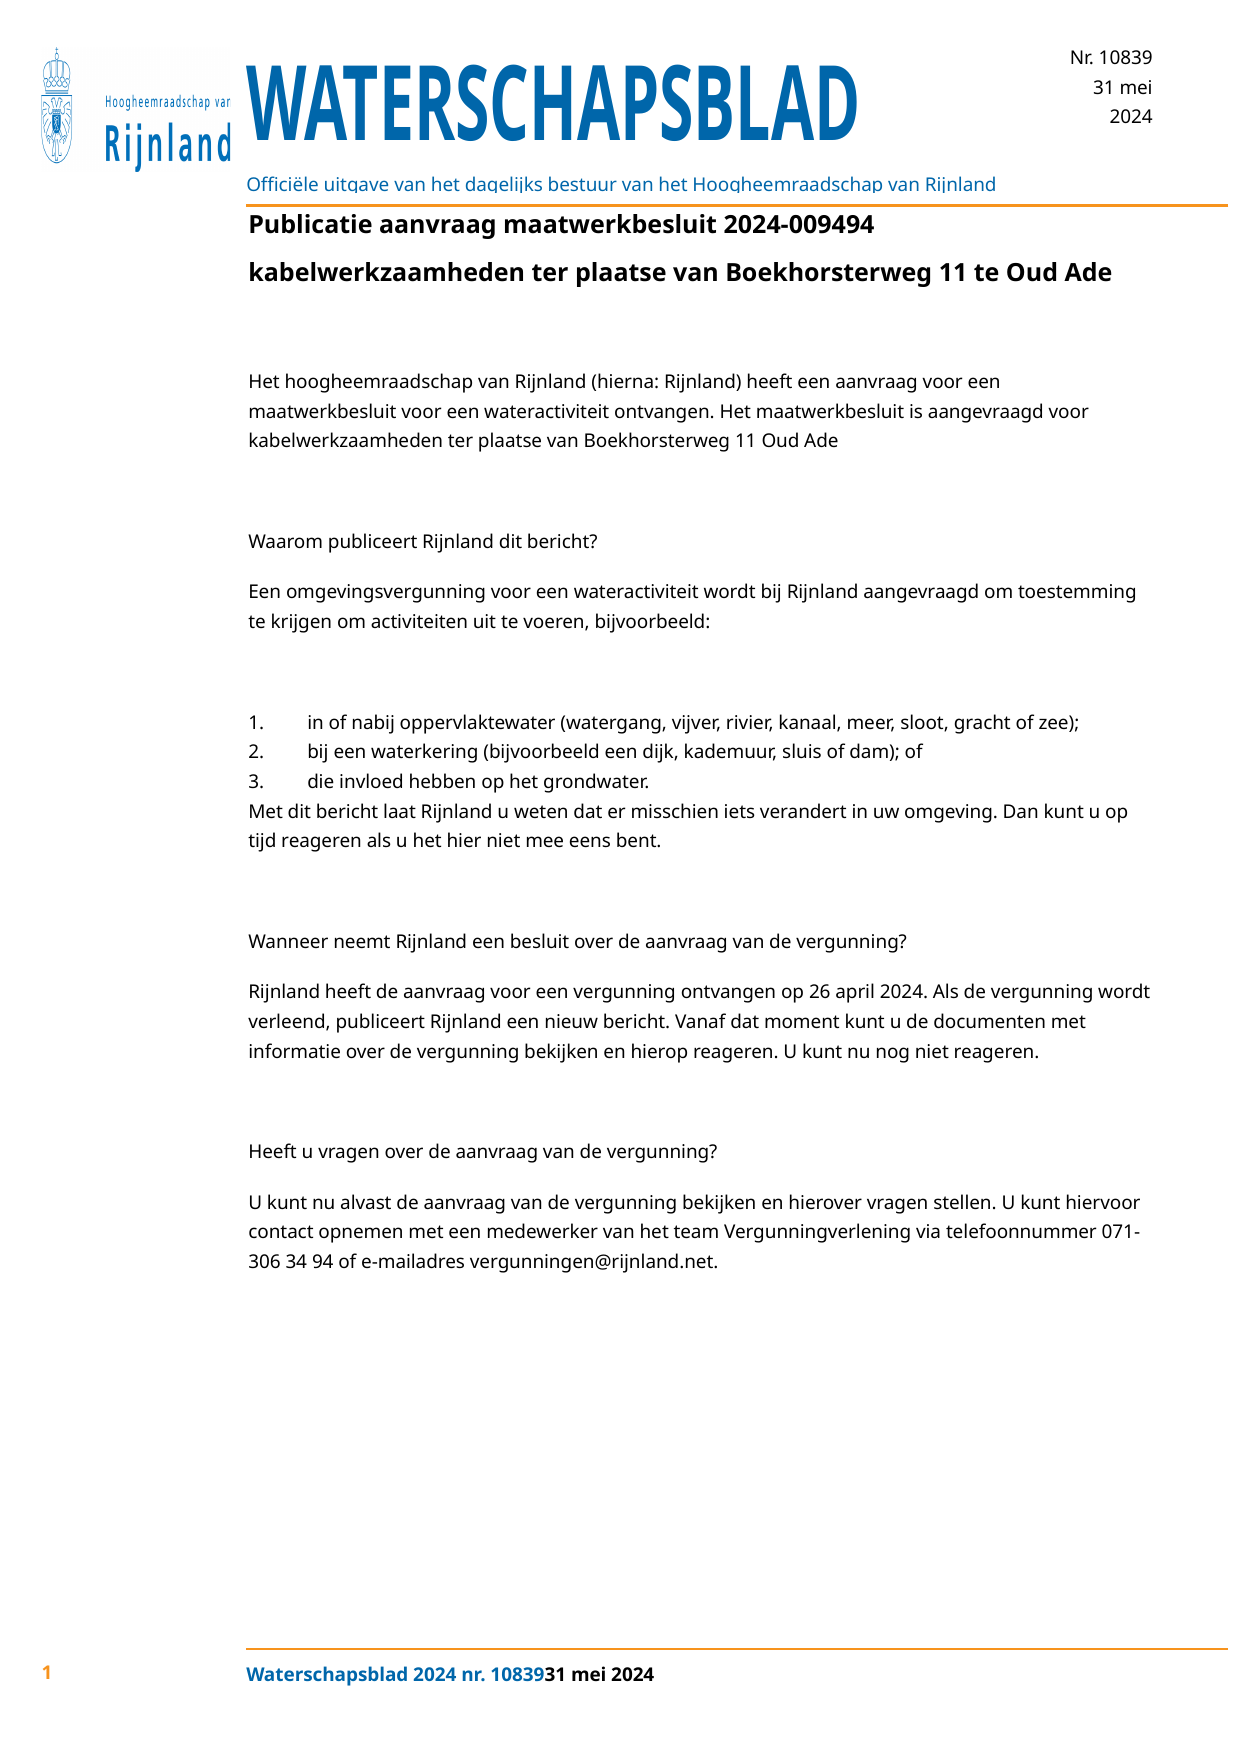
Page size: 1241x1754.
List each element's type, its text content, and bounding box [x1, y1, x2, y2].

text Een omgevingsvergunning voor een wateractiviteit wordt bij Rijnland aangevraagd om toestemming te krijgen om activiteiten uit te voeren, bijvoorbeeld: [248, 579, 1152, 634]
text Waarom publiceert Rijnland dit bericht? [248, 528, 1152, 554]
text Rijnland heeft de aanvraag voor een vergunning ontvangen op 26 april 2024. Als de vergunning wordt verleend, publiceert Rijnland een nieuw bericht. Vanaf dat moment kunt u de documenten met informatie over de vergunning bekijken en hierop reageren. U kunt nu nog niet reageren. [248, 979, 1152, 1064]
list die invloed hebben op het grondwater. [248, 768, 1152, 794]
text Wanneer neemt Rijnland een besluit over de aanvraag van de vergunning? [248, 928, 1152, 954]
text Publicatie aanvraag maatwerkbesluit 2024-009494 kabelwerkzaamheden ter plaatse van Boekhorsterweg 11 te Oud Ade [248, 207, 1152, 288]
text Heeft u vragen over de aanvraag van de vergunning? [248, 1139, 1152, 1164]
text U kunt nu alvast de aanvraag van de vergunning bekijken en hierover vragen stellen. U kunt hiervoor contact opnemen met een medewerker van het team Vergunningverlening via telefoonnummer 071-306 34 94 of e-mailadres vergunningen@rijnland.net. [248, 1189, 1152, 1274]
list bij een waterkering (bijvoorbeeld een dijk, kademuur, sluis of dam); of [248, 739, 1152, 764]
text Het hoogheemraadschap van Rijnland (hierna: Rijnland) heeft een aanvraag voor een maatwerkbesluit voor een wateractiviteit ontvangen. Het maatwerkbesluit is aangevraagd voor kabelwerkzaamheden ter plaatse van Boekhorsterweg 11 Oud Ade [248, 368, 1152, 453]
text Met dit bericht laat Rijnland u weten dat er misschien iets verandert in uw omgeving. Dan kunt u op tijd reageren als u het hier niet mee eens bent. [248, 798, 1152, 853]
picture [41, 47, 231, 172]
list in of nabij oppervlaktewater (watergang, vijver, rivier, kanaal, meer, sloot, gracht of zee); [248, 709, 1152, 735]
